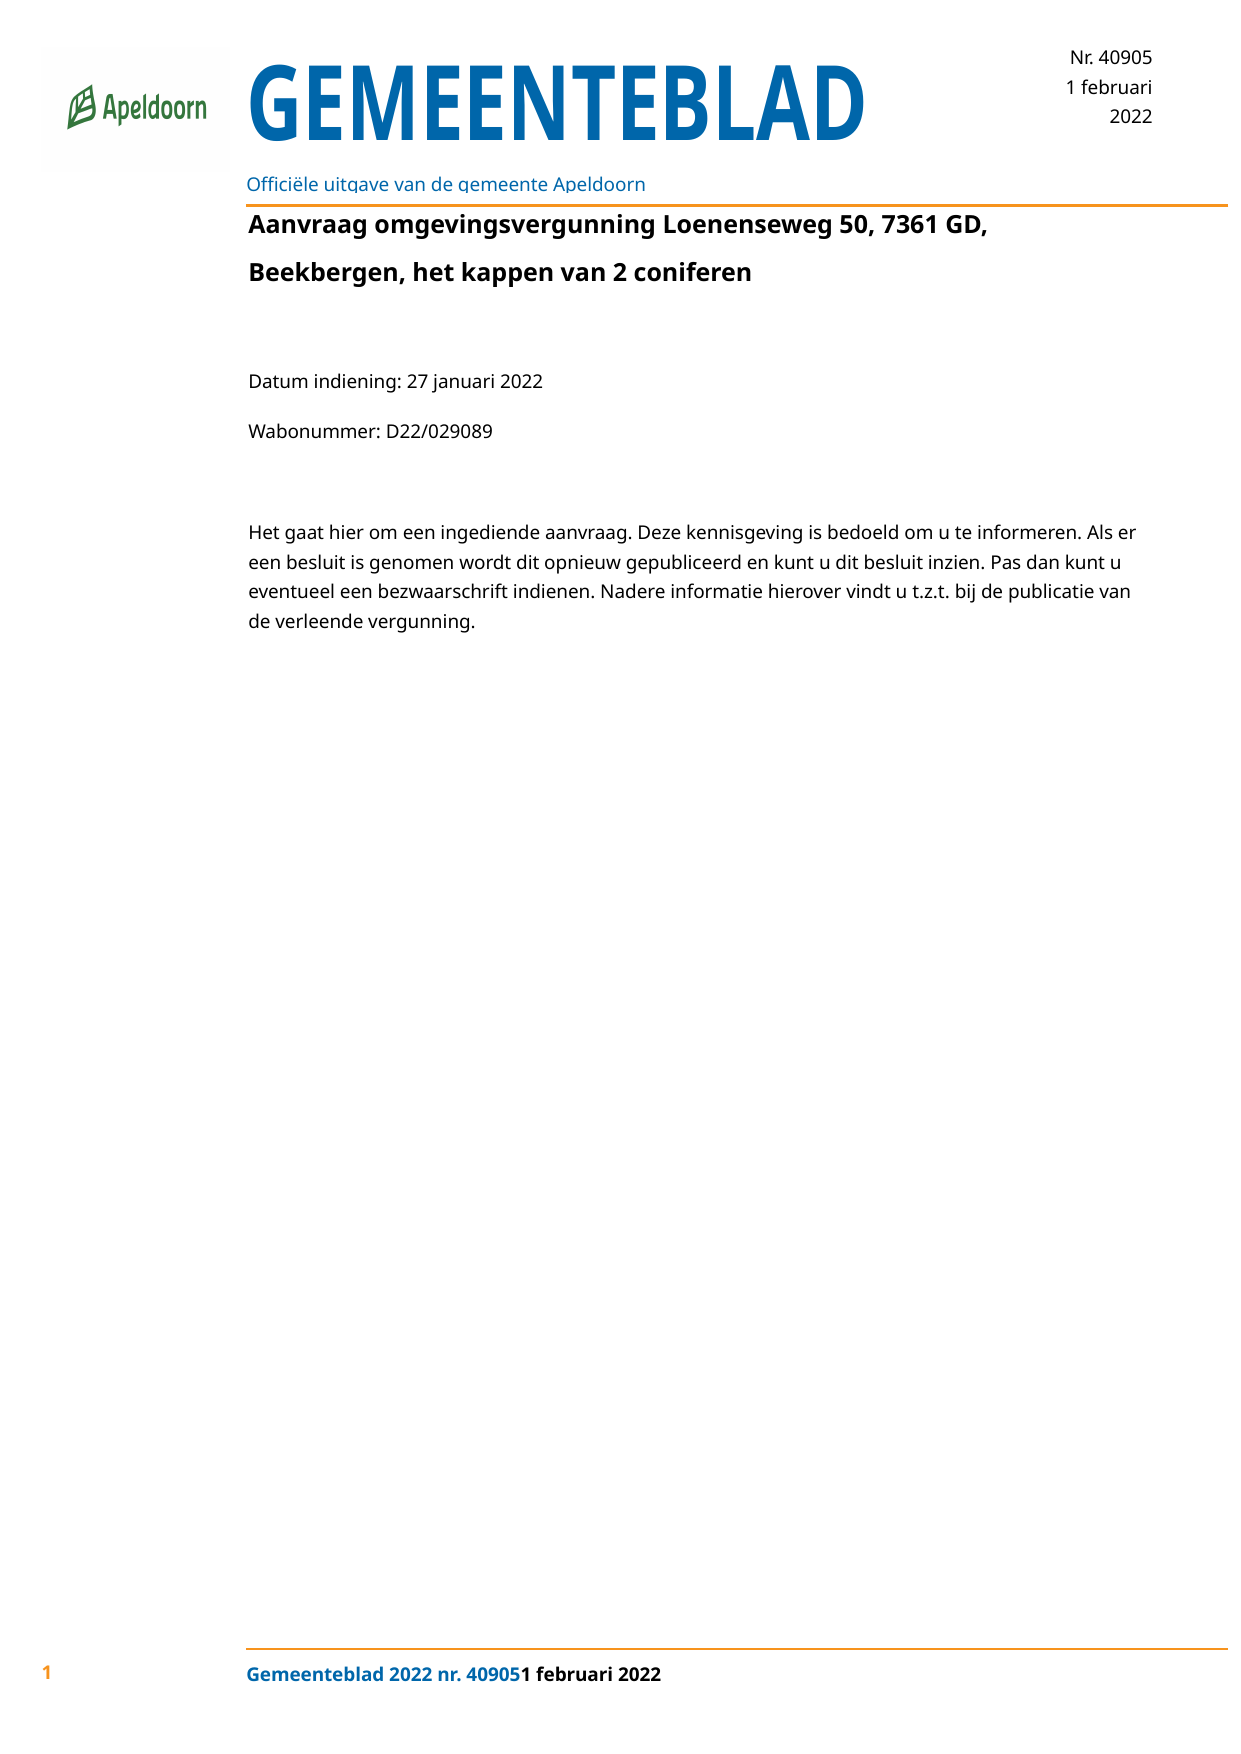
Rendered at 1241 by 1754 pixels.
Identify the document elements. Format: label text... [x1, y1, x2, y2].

text Datum indiening: 27 januari 2022 [248, 368, 1152, 394]
text Aanvraag omgevingsvergunning Loenenseweg 50, 7361 GD, Beekbergen, het kappen van 2 coniferen [248, 207, 1152, 288]
text Wabonummer: D22/029089 [248, 419, 1152, 444]
picture [41, 47, 231, 172]
text Het gaat hier om een ingediende aanvraag. Deze kennisgeving is bedoeld om u te informeren. Als er een besluit is genomen wordt dit opnieuw gepubliceerd en kunt u dit besluit inzien. Pas dan kunt u eventueel een bezwaarschrift indienen. Nadere informatie hierover vindt u t.z.t. bij de publicatie van de verleende vergunning. [248, 519, 1152, 634]
